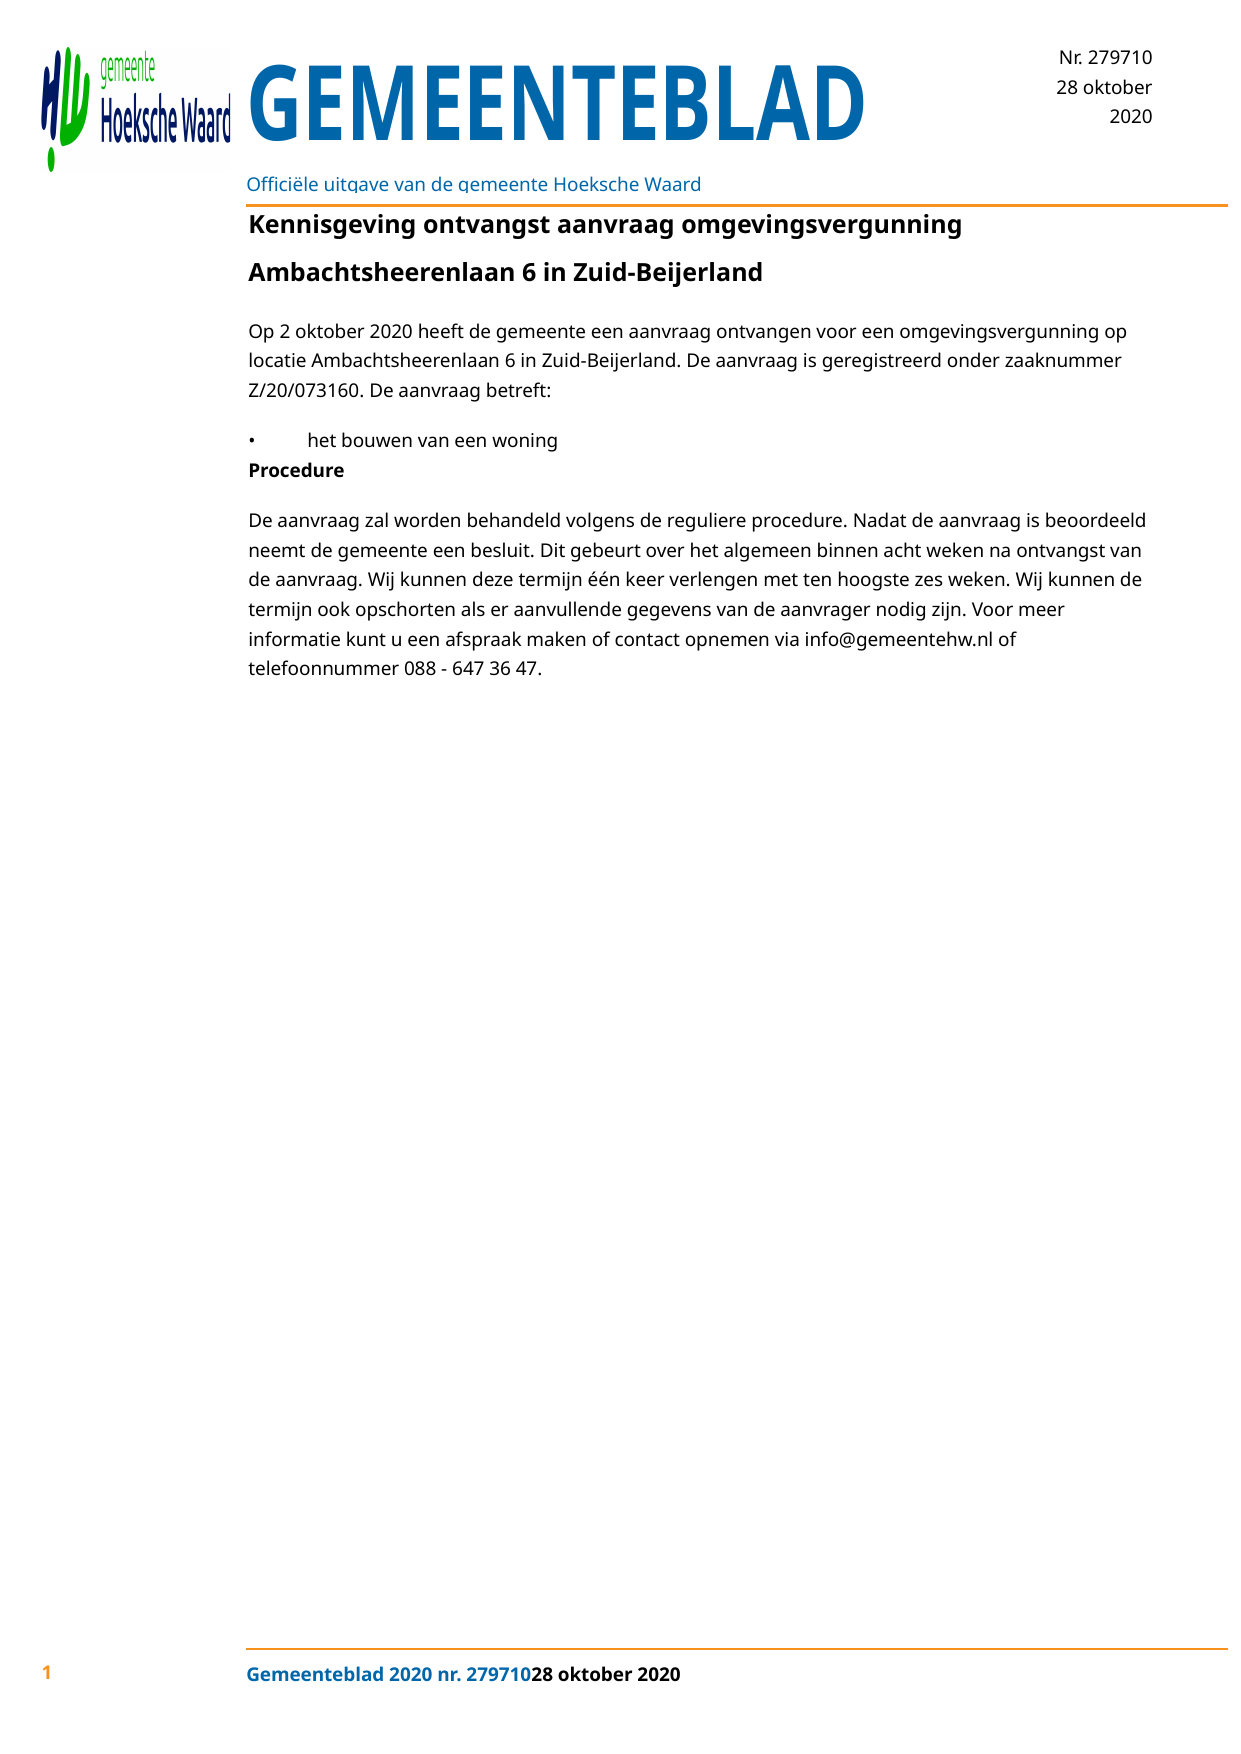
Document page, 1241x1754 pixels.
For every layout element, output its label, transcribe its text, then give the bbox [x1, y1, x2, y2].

text Procedure [248, 457, 1152, 483]
picture [41, 47, 231, 172]
text De aanvraag zal worden behandeld volgens de reguliere procedure. Nadat de aanvraag is beoordeeld neemt de gemeente een besluit. Dit gebeurt over het algemeen binnen acht weken na ontvangst van de aanvraag. Wij kunnen deze termijn één keer verlengen met ten hoogste zes weken. Wij kunnen de termijn ook opschorten als er aanvullende gegevens van de aanvrager nodig zijn. Voor meer informatie kunt u een afspraak maken of contact opnemen via info@gemeentehw.nl of telefoonnummer 088 - 647 36 47. [248, 507, 1152, 681]
text Op 2 oktober 2020 heeft de gemeente een aanvraag ontvangen voor een omgevingsvergunning op locatie Ambachtsheerenlaan 6 in Zuid-Beijerland. De aanvraag is geregistreerd onder zaaknummer Z/20/073160. De aanvraag betreft: [248, 318, 1152, 403]
text Kennisgeving ontvangst aanvraag omgevingsvergunning Ambachtsheerenlaan 6 in Zuid-Beijerland [248, 207, 1152, 288]
list het bouwen van een woning [248, 427, 1152, 453]
